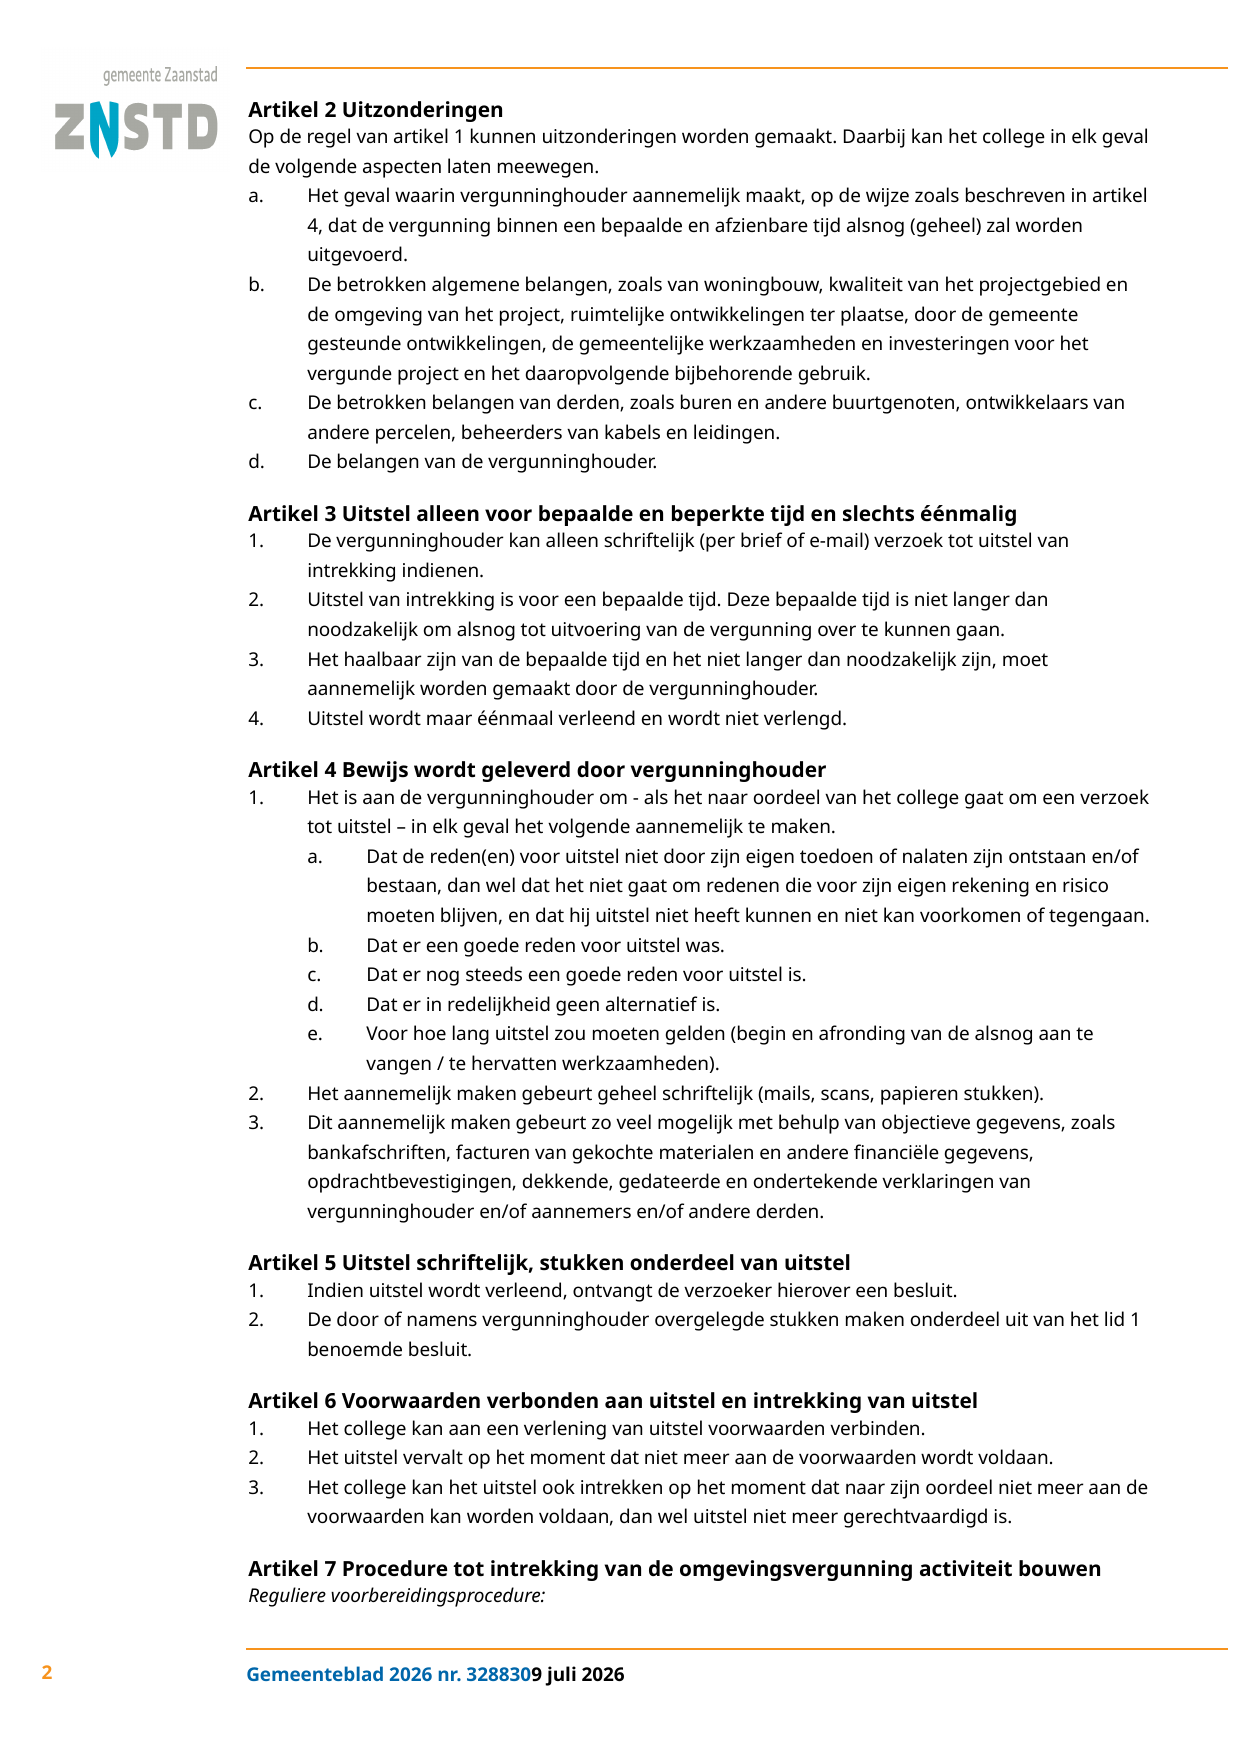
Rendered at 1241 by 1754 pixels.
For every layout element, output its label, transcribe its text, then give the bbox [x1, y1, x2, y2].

list Het uitstel vervalt op het moment dat niet meer aan de voorwaarden wordt voldaan. [248, 1444, 1152, 1470]
list De betrokken belangen van derden, zoals buren en andere buurtgenoten, ontwikkelaars van andere percelen, beheerders van kabels en leidingen. [248, 389, 1152, 445]
list De vergunninghouder kan alleen schriftelijk (per brief of e-mail) verzoek tot uitstel van intrekking indienen. [248, 527, 1152, 583]
list Het college kan het uitstel ook intrekken op het moment dat naar zijn oordeel niet meer aan de voorwaarden kan worden voldaan, dan wel uitstel niet meer gerechtvaardigd is. [248, 1474, 1152, 1529]
text Artikel 2 Uitzonderingen [248, 95, 1152, 123]
list De belangen van de vergunninghouder. [248, 449, 1152, 474]
list Dat er een goede reden voor uitstel was. [307, 932, 1152, 957]
text Artikel 6 Voorwaarden verbonden aan uitstel en intrekking van uitstel [248, 1386, 1152, 1415]
text Artikel 5 Uitstel schriftelijk, stukken onderdeel van uitstel [248, 1248, 1152, 1277]
list De betrokken algemene belangen, zoals van woningbouw, kwaliteit van het projectgebied en de omgeving van het project, ruimtelijke ontwikkelingen ter plaatse, door de gemeente gesteunde ontwikkelingen, de gemeentelijke werkzaamheden en investeringen voor het vergunde project en het daaropvolgende bijbehorende gebruik. [248, 271, 1152, 386]
list Dit aannemelijk maken gebeurt zo veel mogelijk met behulp van objectieve gegevens, zoals bankafschriften, facturen van gekochte materialen en andere financiële gegevens, opdrachtbevestigingen, dekkende, gedateerde en ondertekende verklaringen van vergunninghouder en/of aannemers en/of andere derden. [248, 1109, 1152, 1224]
list Uitstel van intrekking is voor een bepaalde tijd. Deze bepaalde tijd is niet langer dan noodzakelijk om alsnog tot uitvoering van de vergunning over te kunnen gaan. [248, 587, 1152, 642]
list Dat er nog steeds een goede reden voor uitstel is. [307, 961, 1152, 987]
text Op de regel van artikel 1 kunnen uitzonderingen worden gemaakt. Daarbij kan het college in elk geval de volgende aspecten laten meewegen. [248, 123, 1152, 178]
list Het geval waarin vergunninghouder aannemelijk maakt, op de wijze zoals beschreven in artikel 4, dat de vergunning binnen een bepaalde en afzienbare tijd alsnog (geheel) zal worden uitgevoerd. [248, 182, 1152, 267]
list Het aannemelijk maken gebeurt geheel schriftelijk (mails, scans, papieren stukken). [248, 1080, 1152, 1105]
list De door of namens vergunninghouder overgelegde stukken maken onderdeel uit van het lid 1 benoemde besluit. [248, 1306, 1152, 1362]
picture [41, 47, 231, 172]
text Artikel 3 Uitstel alleen voor bepaalde en beperkte tijd en slechts éénmalig [248, 499, 1152, 527]
list Het college kan aan een verlening van uitstel voorwaarden verbinden. [248, 1415, 1152, 1441]
text Artikel 7 Procedure tot intrekking van de omgevingsvergunning activiteit bouwen [248, 1554, 1152, 1582]
list Indien uitstel wordt verleend, ontvangt de verzoeker hierover een besluit. [248, 1277, 1152, 1303]
list Voor hoe lang uitstel zou moeten gelden (begin en afronding van de alsnog aan te vangen / te hervatten werkzaamheden). [307, 1021, 1152, 1076]
list Dat de reden(en) voor uitstel niet door zijn eigen toedoen of nalaten zijn ontstaan en/of bestaan, dan wel dat het niet gaat om redenen die voor zijn eigen rekening en risico moeten blijven, en dat hij uitstel niet heeft kunnen en niet kan voorkomen of tegengaan. [307, 843, 1152, 928]
list Dat er in redelijkheid geen alternatief is. [307, 991, 1152, 1017]
list Uitstel wordt maar éénmaal verleend en wordt niet verlengd. [248, 705, 1152, 731]
list Het haalbaar zijn van de bepaalde tijd en het niet langer dan noodzakelijk zijn, moet aannemelijk worden gemaakt door de vergunninghouder. [248, 646, 1152, 701]
text Reguliere voorbereidingsprocedure: [248, 1582, 1152, 1608]
list Het is aan de vergunninghouder om - als het naar oordeel van het college gaat om een verzoek tot uitstel – in elk geval het volgende aannemelijk te maken. [248, 784, 1152, 839]
text Artikel 4 Bewijs wordt geleverd door vergunninghouder [248, 755, 1152, 784]
